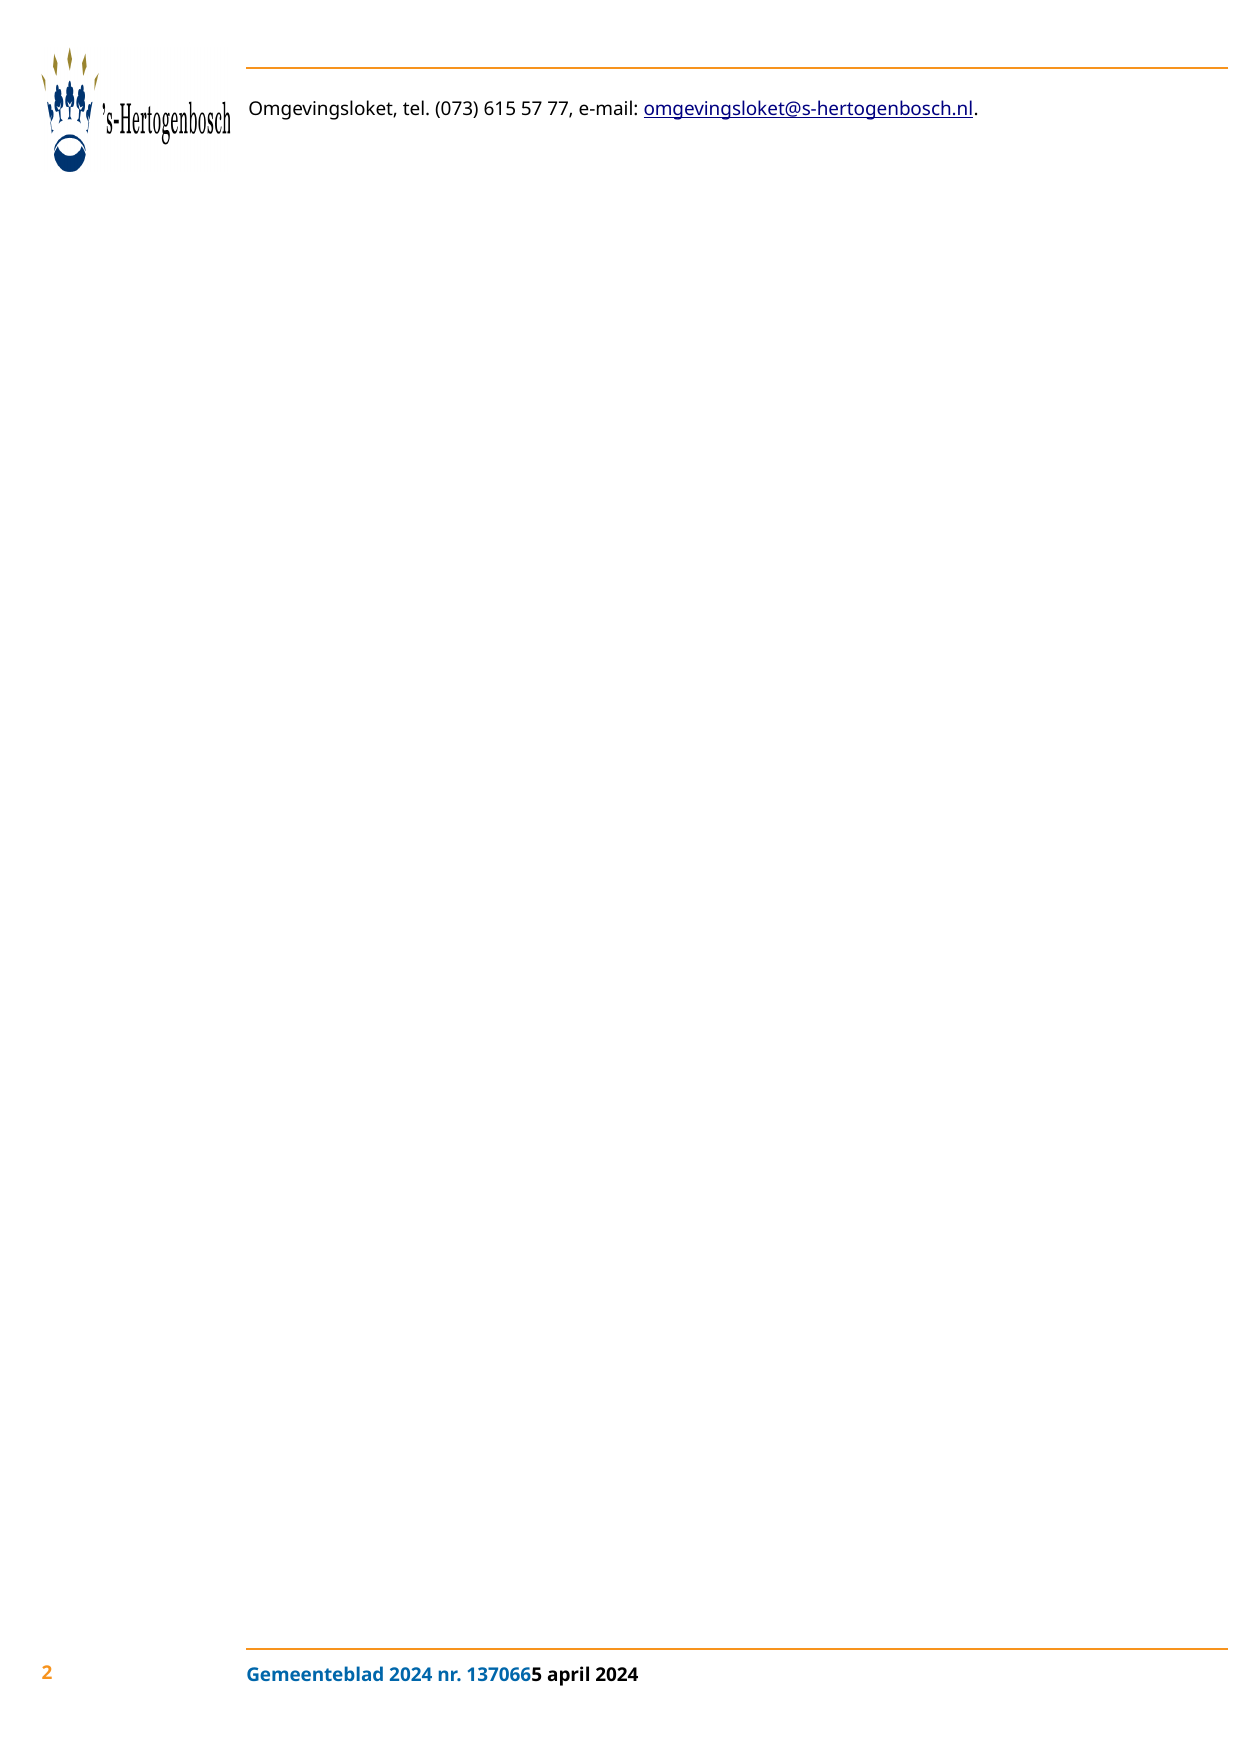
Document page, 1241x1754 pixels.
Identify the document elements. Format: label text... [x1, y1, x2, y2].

picture [41, 47, 231, 172]
text Omgevingsloket, tel. (073) 615 57 77, e-mail: omgevingsloket@s-hertogenbosch.nl. [248, 95, 1152, 121]
